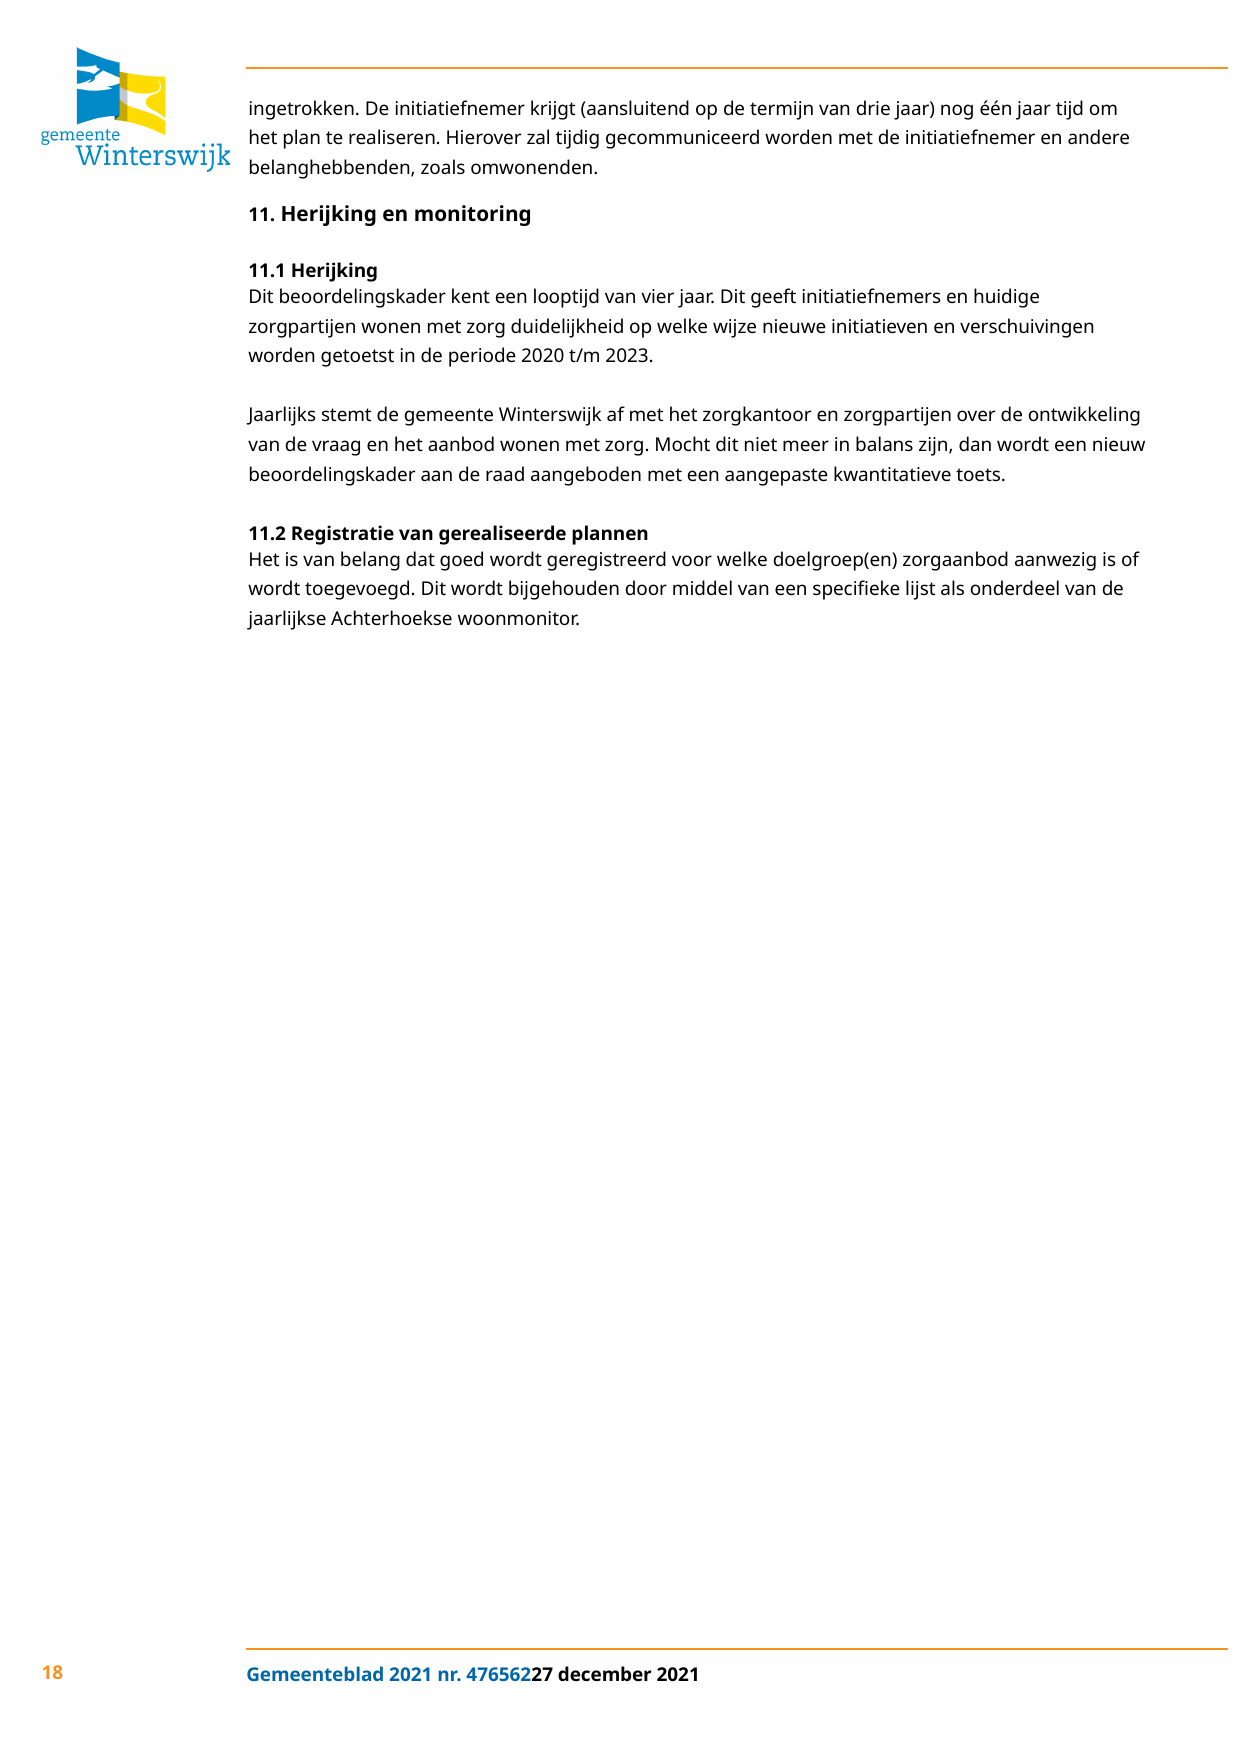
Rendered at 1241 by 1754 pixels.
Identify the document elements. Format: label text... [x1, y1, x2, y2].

text 11. Herijking en monitoring [248, 199, 1152, 228]
text Dit beoordelingskader kent een looptijd van vier jaar. Dit geeft initiatiefnemers en huidige zorgpartijen wonen met zorg duidelijkheid op welke wijze nieuwe initiatieven en verschuivingen worden getoetst in de periode 2020 t/m 2023. [248, 283, 1152, 368]
picture [41, 47, 231, 172]
text 11.1 Herijking [248, 258, 1152, 283]
text Jaarlijks stemt de gemeente Winterswijk af met het zorgkantoor en zorgpartijen over de ontwikkeling van de vraag en het aanbod wonen met zorg. Mocht dit niet meer in balans zijn, dan wordt een nieuw beoordelingskader aan de raad aangeboden met een aangepaste kwantitatieve toets. [248, 402, 1152, 487]
text ingetrokken. De initiatiefnemer krijgt (aansluitend op de termijn van drie jaar) nog één jaar tijd om het plan te realiseren. Hierover zal tijdig gecommuniceerd worden met de initiatiefnemer en andere belanghebbenden, zoals omwonenden. [248, 95, 1152, 180]
picture [225, 153, 231, 162]
text Het is van belang dat goed wordt geregistreerd voor welke doelgroep(en) zorgaanbod aanwezig is of wordt toegevoegd. Dit wordt bijgehouden door middel van een specifieke lijst als onderdeel van de jaarlijkse Achterhoekse woonmonitor. [248, 546, 1152, 631]
text 11.2 Registratie van gerealiseerde plannen [248, 520, 1152, 546]
